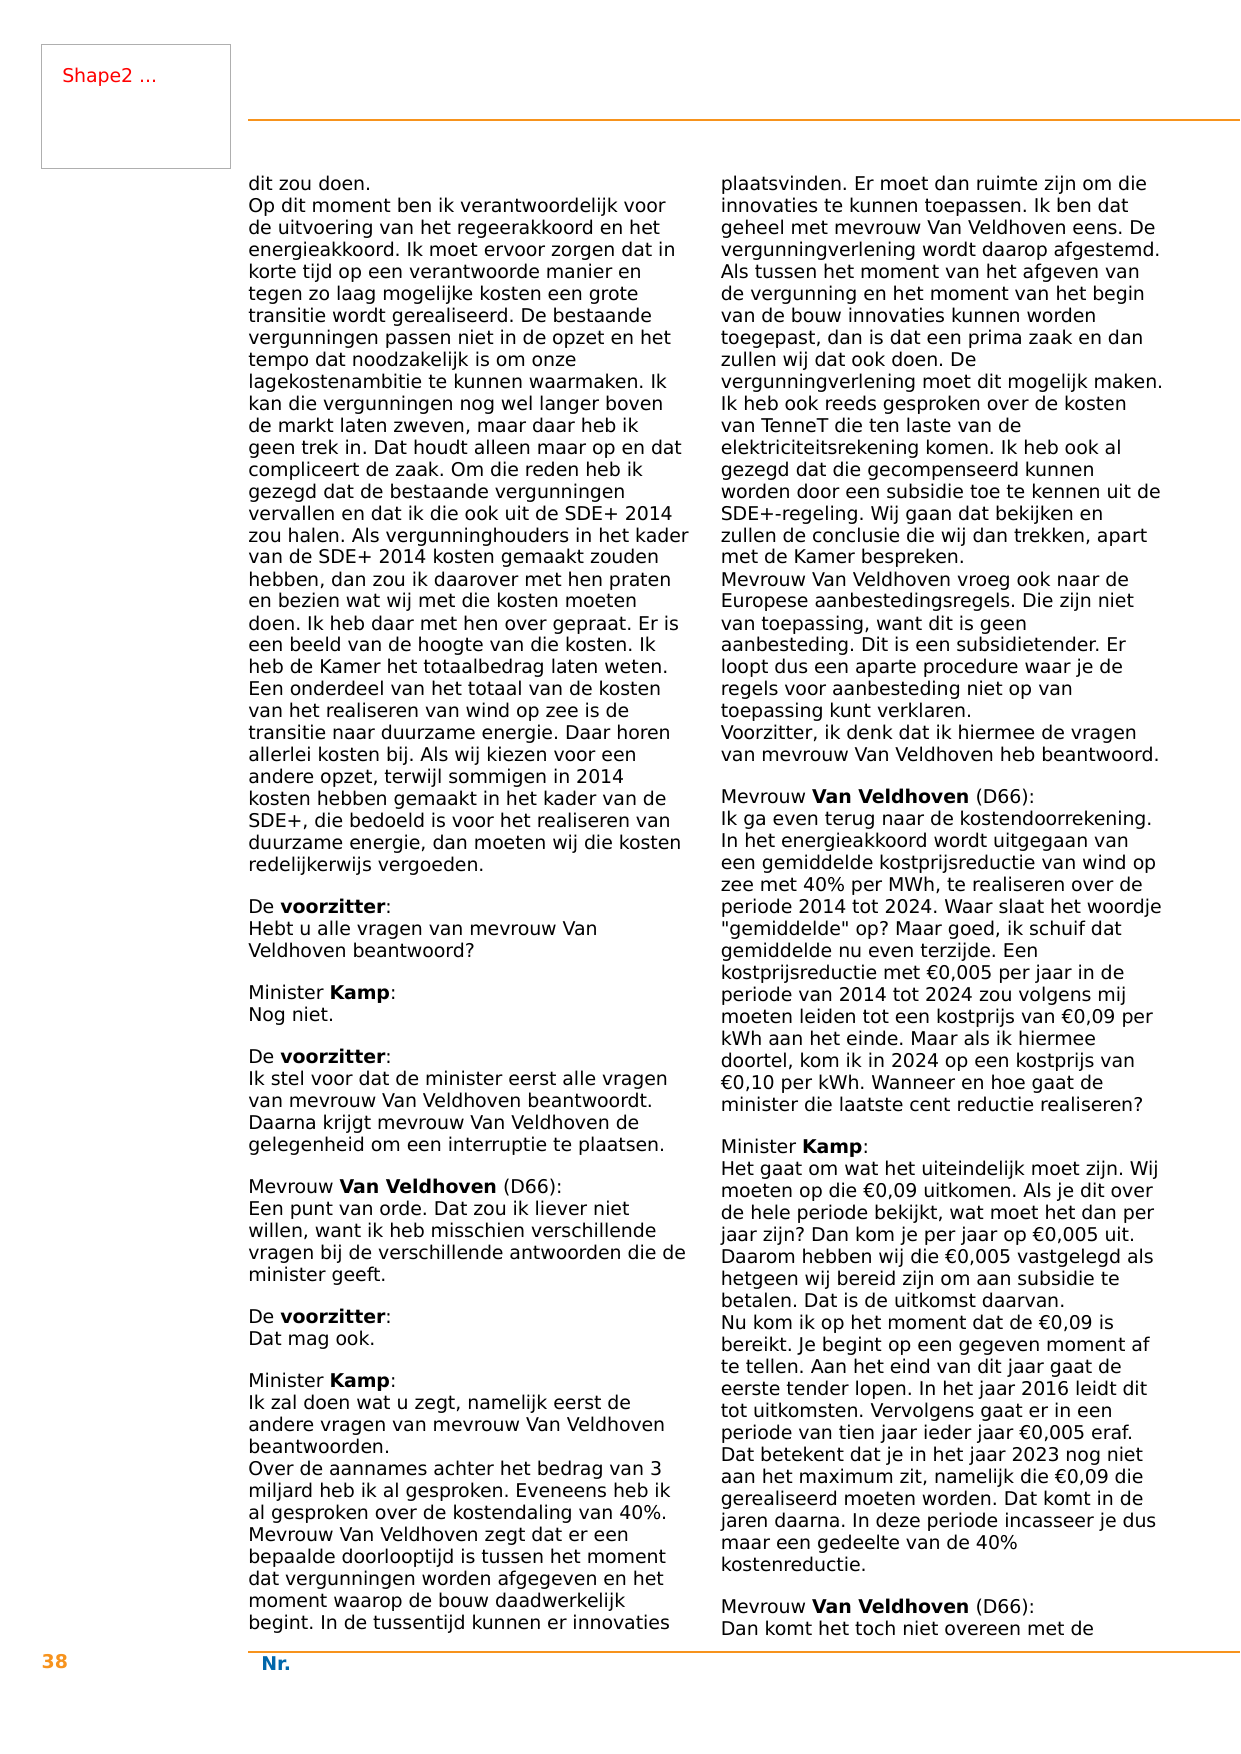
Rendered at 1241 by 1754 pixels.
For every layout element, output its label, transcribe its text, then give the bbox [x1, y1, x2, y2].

text Minister Kamp: [248, 1370, 691, 1392]
text Over de aannames achter het bedrag van 3 miljard heb ik al gesproken. Eveneens heb ik al gesproken over de kostendaling van 40%. [248, 1458, 691, 1524]
text Nu kom ik op het moment dat de €0,09 is bereikt. Je begint op een gegeven moment af te tellen. Aan het eind van dit jaar gaat de eerste tender lopen. In het jaar 2016 leidt dit tot uitkomsten. Vervolgens gaat er in een periode van tien jaar ieder jaar €0,005 eraf. Dat betekent dat je in het jaar 2023 nog niet aan het maximum zit, namelijk die €0,09 die gerealiseerd moeten worden. Dat komt in de jaren daarna. In deze periode incasseer je dus maar een gedeelte van de 40% kostenreductie. [721, 1312, 1163, 1576]
text Hebt u alle vragen van mevrouw Van Veldhoven beantwoord? [248, 918, 691, 962]
text Nog niet. [248, 1004, 691, 1026]
text Het gaat om wat het uiteindelijk moet zijn. Wij moeten op die €0,09 uitkomen. Als je dit over de hele periode bekijkt, wat moet het dan per jaar zijn? Dan kom je per jaar op €0,005 uit. Daarom hebben wij die €0,005 vastgelegd als hetgeen wij bereid zijn om aan subsidie te betalen. Dat is de uitkomst daarvan. [721, 1158, 1163, 1312]
text plaatsvinden. Er moet dan ruimte zijn om die innovaties te kunnen toepassen. Ik ben dat geheel met mevrouw Van Veldhoven eens. De vergunningverlening wordt daarop afgestemd. Als tussen het moment van het afgeven van de vergunning en het moment van het begin van de bouw innovaties kunnen worden toegepast, dan is dat een prima zaak en dan zullen wij dat ook doen. De vergunningverlening moet dit mogelijk maken. Ik heb ook reeds gesproken over de kosten van TenneT die ten laste van de elektriciteitsrekening komen. Ik heb ook al gezegd dat die gecompenseerd kunnen worden door een subsidie toe te kennen uit de SDE+-regeling. Wij gaan dat bekijken en zullen de conclusie die wij dan trekken, apart met de Kamer bespreken. [721, 173, 1163, 568]
text Mevrouw Van Veldhoven (D66): [721, 1596, 1163, 1617]
text Ik ga even terug naar de kostendoorrekening. In het energieakkoord wordt uitgegaan van een gemiddelde kostprijsreductie van wind op zee met 40% per MWh, te realiseren over de periode 2014 tot 2024. Waar slaat het woordje "gemiddelde" op? Maar goed, ik schuif dat gemiddelde nu even terzijde. Een kostprijsreductie met €0,005 per jaar in de periode van 2014 tot 2024 zou volgens mij moeten leiden tot een kostprijs van €0,09 per kWh aan het einde. Maar als ik hiermee doortel, kom ik in 2024 op een kostprijs van €0,10 per kWh. Wanneer en hoe gaat de minister die laatste cent reductie realiseren? [721, 808, 1163, 1116]
text Een punt van orde. Dat zou ik liever niet willen, want ik heb misschien verschillende vragen bij de verschillende antwoorden die de minister geeft. [248, 1198, 691, 1286]
text Op dit moment ben ik verantwoordelijk voor de uitvoering van het regeerakkoord en het energieakkoord. Ik moet ervoor zorgen dat in korte tijd op een verantwoorde manier en tegen zo laag mogelijke kosten een grote transitie wordt gerealiseerd. De bestaande vergunningen passen niet in de opzet en het tempo dat noodzakelijk is om onze lagekostenambitie te kunnen waarmaken. Ik kan die vergunningen nog wel langer boven de markt laten zweven, maar daar heb ik geen trek in. Dat houdt alleen maar op en dat compliceert de zaak. Om die reden heb ik gezegd dat de bestaande vergunningen vervallen en dat ik die ook uit de SDE+ 2014 zou halen. Als vergunninghouders in het kader van de SDE+ 2014 kosten gemaakt zouden hebben, dan zou ik daarover met hen praten en bezien wat wij met die kosten moeten doen. Ik heb daar met hen over gepraat. Er is een beeld van de hoogte van die kosten. Ik heb de Kamer het totaalbedrag laten weten. Een onderdeel van het totaal van de kosten van het realiseren van wind op zee is de transitie naar duurzame energie. Daar horen allerlei kosten bij. Als wij kiezen voor een andere opzet, terwijl sommigen in 2014 kosten hebben gemaakt in het kader van de SDE+, die bedoeld is voor het realiseren van duurzame energie, dan moeten wij die kosten redelijkerwijs vergoeden. [248, 195, 691, 876]
text Mevrouw Van Veldhoven vroeg ook naar de Europese aanbestedingsregels. Die zijn niet van toepassing, want dit is geen aanbesteding. Dit is een subsidietender. Er loopt dus een aparte procedure waar je de regels voor aanbesteding niet op van toepassing kunt verklaren. [721, 568, 1163, 722]
text Dan komt het toch niet overeen met de [721, 1617, 1163, 1639]
text Mevrouw Van Veldhoven (D66): [248, 1176, 691, 1198]
text Voorzitter, ik denk dat ik hiermee de vragen van mevrouw Van Veldhoven heb beantwoord. [721, 722, 1163, 766]
text Minister Kamp: [721, 1136, 1163, 1158]
text De voorzitter: [248, 896, 691, 918]
text dit zou doen. [248, 173, 691, 195]
text Ik stel voor dat de minister eerst alle vragen van mevrouw Van Veldhoven beantwoordt. Daarna krijgt mevrouw Van Veldhoven de gelegenheid om een interruptie te plaatsen. [248, 1068, 691, 1156]
text De voorzitter: [248, 1046, 691, 1068]
text Ik zal doen wat u zegt, namelijk eerst de andere vragen van mevrouw Van Veldhoven beantwoorden. [248, 1392, 691, 1458]
text De voorzitter: [248, 1306, 691, 1328]
text Minister Kamp: [248, 982, 691, 1004]
text Mevrouw Van Veldhoven zegt dat er een bepaalde doorlooptijd is tussen het moment dat vergunningen worden afgegeven en het moment waarop de bouw daadwerkelijk begint. In de tussentijd kunnen er innovaties [248, 1524, 691, 1633]
text Dat mag ook. [248, 1328, 691, 1350]
text Mevrouw Van Veldhoven (D66): [721, 786, 1163, 808]
